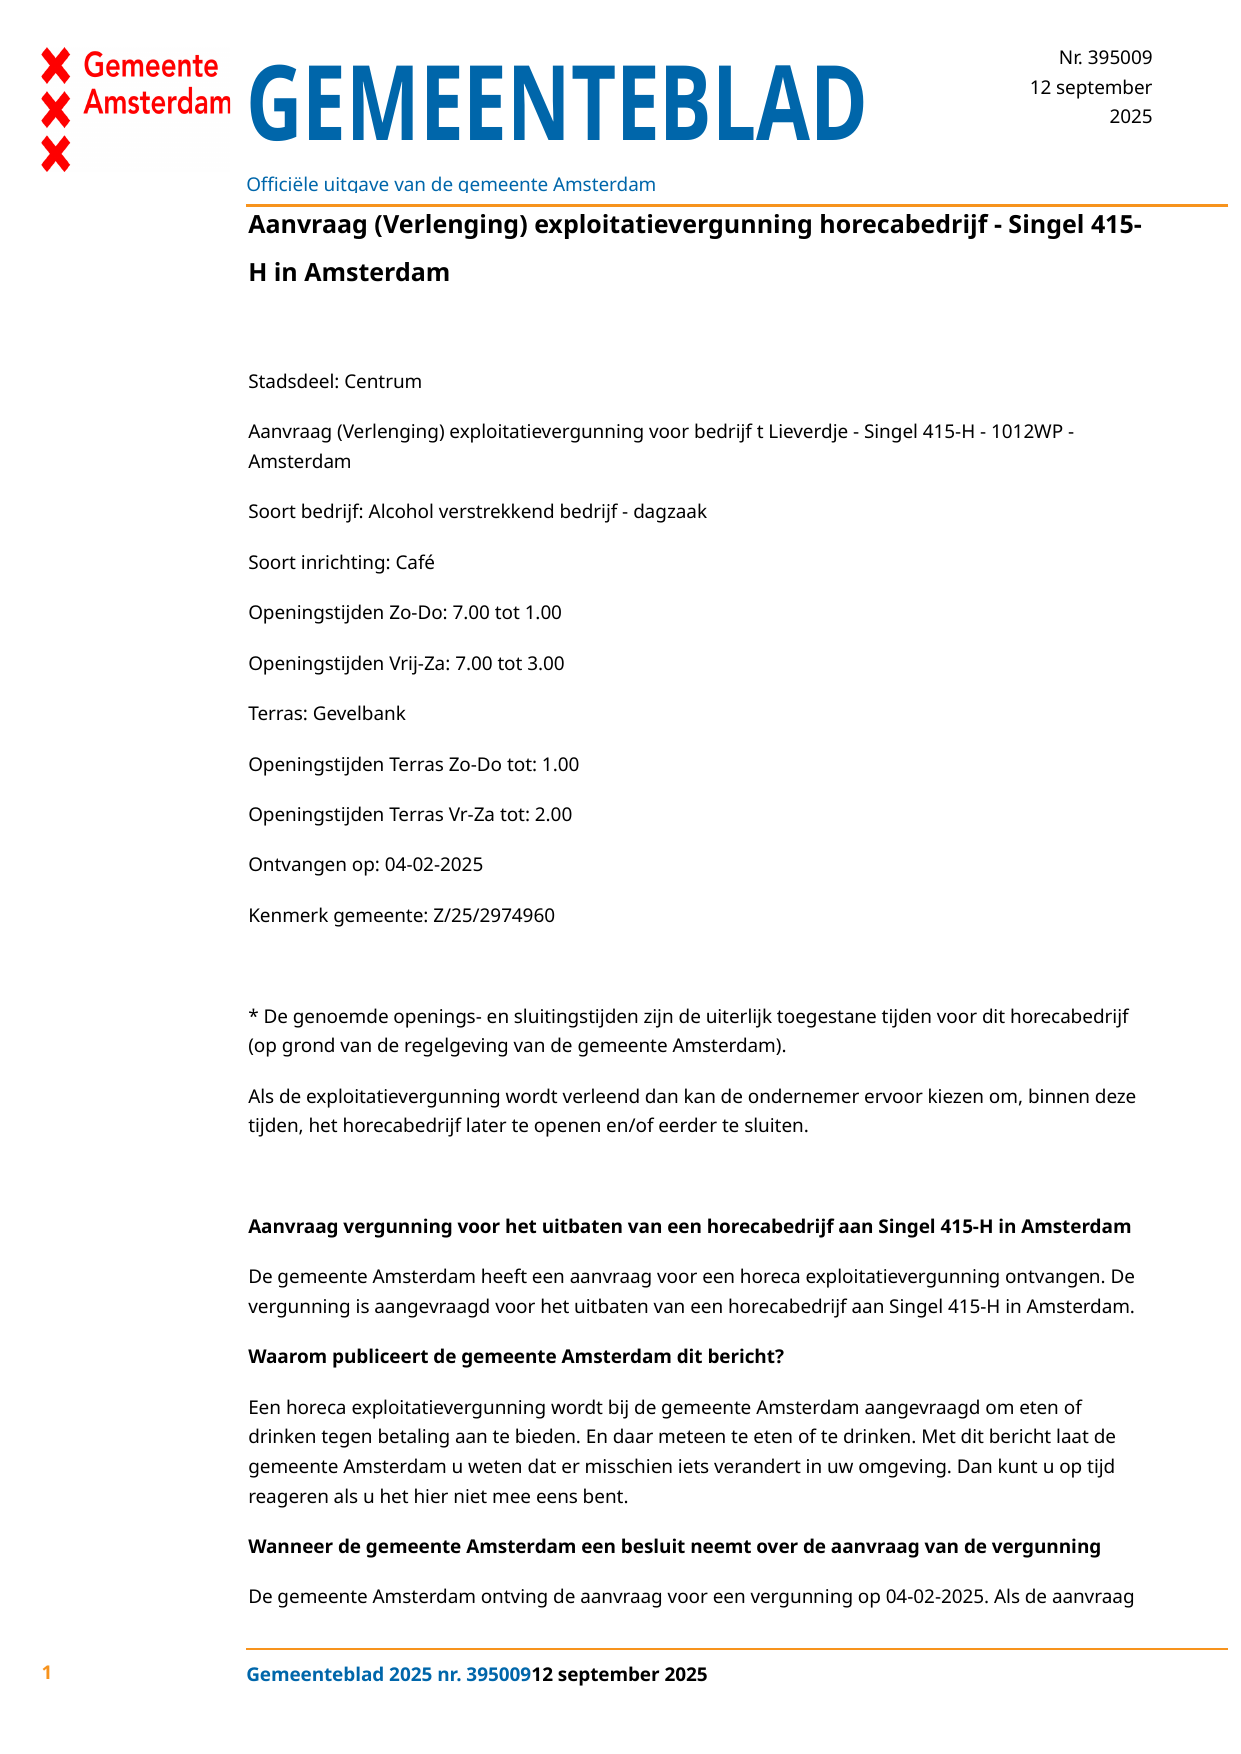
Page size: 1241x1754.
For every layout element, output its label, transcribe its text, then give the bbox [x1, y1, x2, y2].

text Kenmerk gemeente: Z/25/2974960 [248, 902, 1152, 928]
text Wanneer de gemeente Amsterdam een besluit neemt over de aanvraag van de vergunning [248, 1533, 1152, 1559]
text De gemeente Amsterdam ontving de aanvraag voor een vergunning op 04-02-2025. Als de aanvraag [248, 1584, 1152, 1609]
text Openingstijden Terras Zo-Do tot: 1.00 [248, 751, 1152, 777]
text Aanvraag vergunning voor het uitbaten van een horecabedrijf aan Singel 415-H in Amsterdam [248, 1213, 1152, 1239]
text Openingstijden Vrij-Za: 7.00 tot 3.00 [248, 650, 1152, 676]
text Openingstijden Zo-Do: 7.00 tot 1.00 [248, 599, 1152, 625]
text Soort inrichting: Café [248, 549, 1152, 575]
text Ontvangen op: 04-02-2025 [248, 852, 1152, 877]
text Stadsdeel: Centrum [248, 368, 1152, 394]
text * De genoemde openings- en sluitingstijden zijn de uiterlijk toegestane tijden voor dit horecabedrijf (op grond van de regelgeving van de gemeente Amsterdam). [248, 1003, 1152, 1058]
picture [41, 47, 231, 172]
text Aanvraag (Verlenging) exploitatievergunning voor bedrijf t Lieverdje - Singel 415-H - 1012WP - Amsterdam [248, 419, 1152, 474]
text De gemeente Amsterdam heeft een aanvraag voor een horeca exploitatievergunning ontvangen. De vergunning is aangevraagd voor het uitbaten van een horecabedrijf aan Singel 415-H in Amsterdam. [248, 1264, 1152, 1319]
text Aanvraag (Verlenging) exploitatievergunning horecabedrijf - Singel 415-H in Amsterdam [248, 207, 1152, 288]
text Openingstijden Terras Vr-Za tot: 2.00 [248, 801, 1152, 827]
text Terras: Gevelbank [248, 700, 1152, 726]
text Soort bedrijf: Alcohol verstrekkend bedrijf - dagzaak [248, 499, 1152, 524]
text Waarom publiceert de gemeente Amsterdam dit bericht? [248, 1344, 1152, 1369]
text Een horeca exploitatievergunning wordt bij de gemeente Amsterdam aangevraagd om eten of drinken tegen betaling aan te bieden. En daar meteen te eten of te drinken. Met dit bericht laat de gemeente Amsterdam u weten dat er misschien iets verandert in uw omgeving. Dan kunt u op tijd reageren als u het hier niet mee eens bent. [248, 1394, 1152, 1509]
text Als de exploitatievergunning wordt verleend dan kan de ondernemer ervoor kiezen om, binnen deze tijden, het horecabedrijf later te openen en/of eerder te sluiten. [248, 1083, 1152, 1138]
